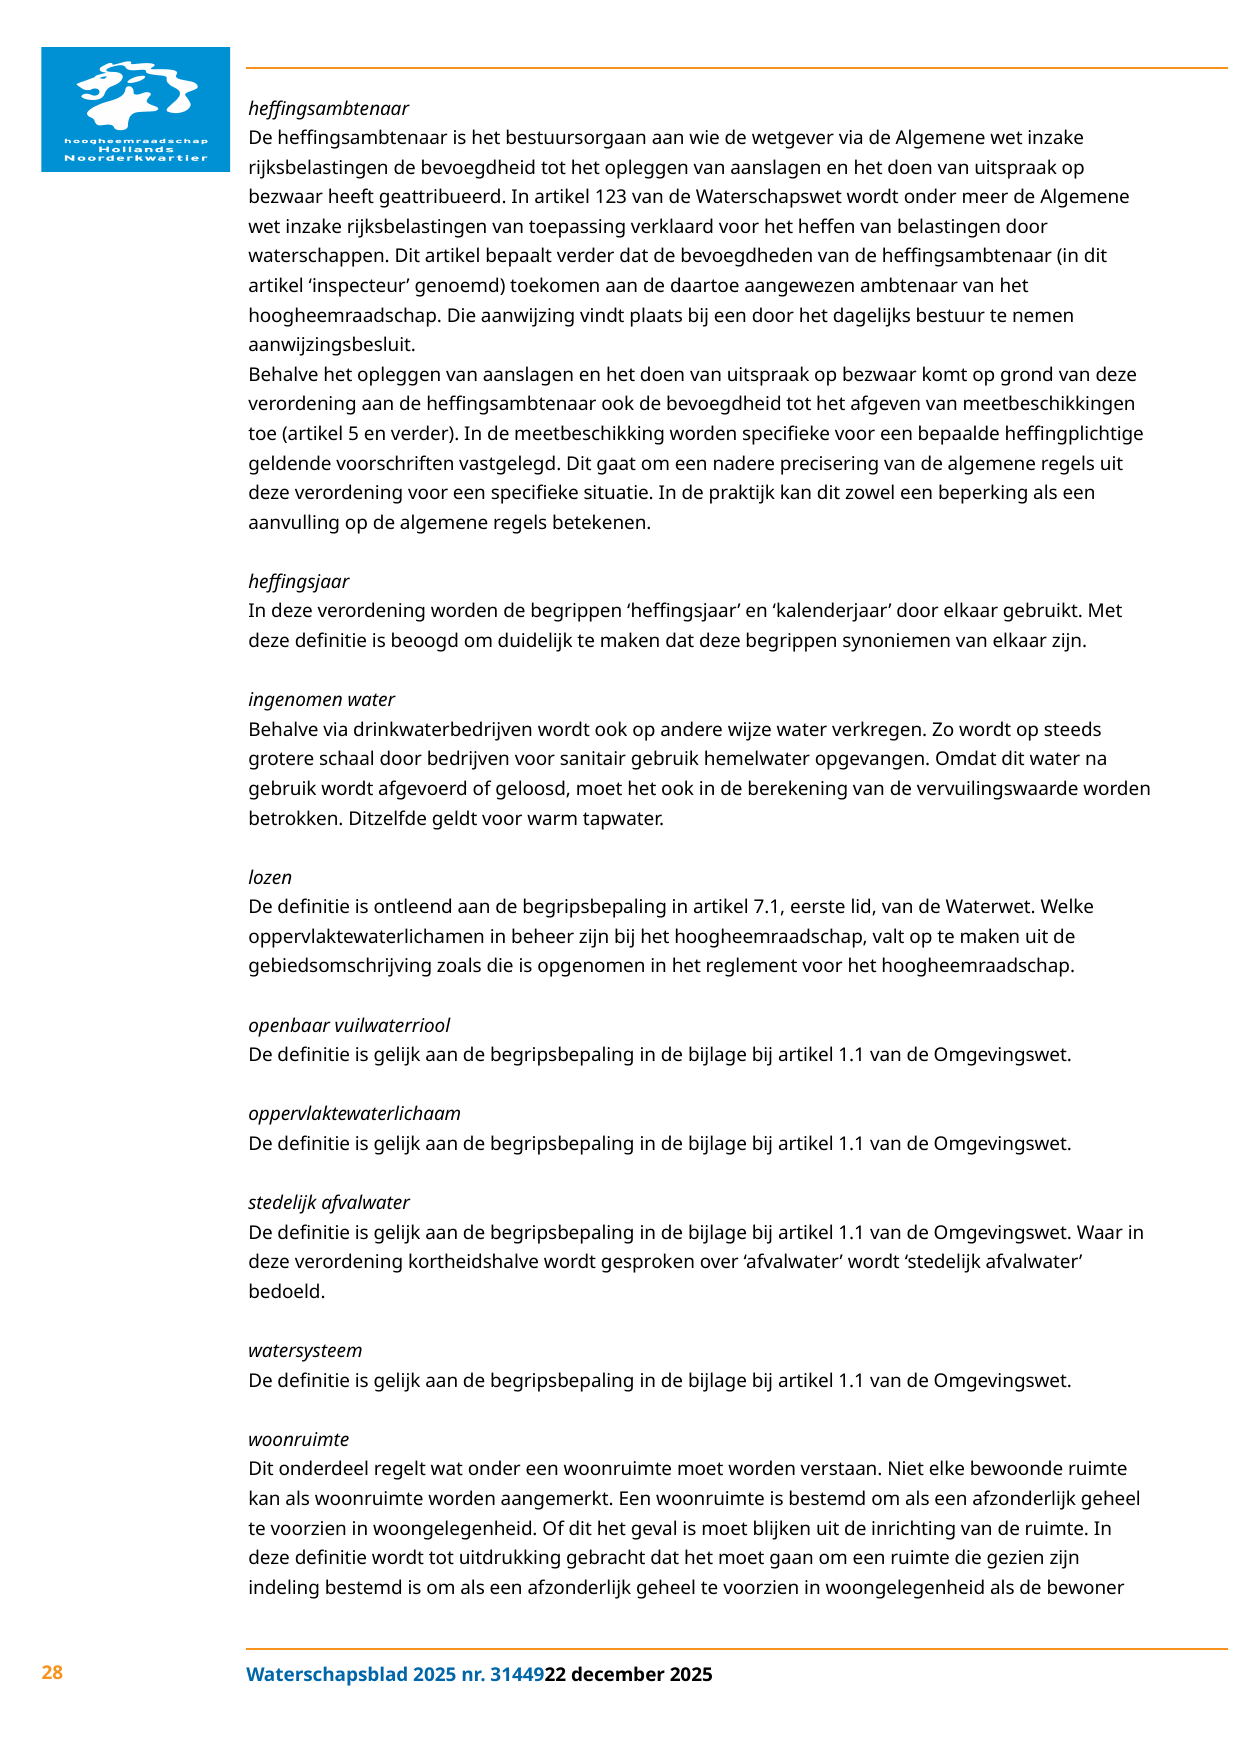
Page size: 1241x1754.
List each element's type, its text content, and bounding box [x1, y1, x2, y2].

picture [78, 64, 122, 99]
text De definitie is gelijk aan de begripsbepaling in de bijlage bij artikel 1.1 van de Omgevingswet. [248, 1041, 1152, 1067]
text Behalve het opleggen van aanslagen en het doen van uitspraak op bezwaar komt op grond van deze verordening aan de heffingsambtenaar ook de bevoegdheid tot het afgeven van meetbeschikkingen toe (artikel 5 en verder). In de meetbeschikking worden specifieke voor een bepaalde heffingplichtige geldende voorschriften vastgelegd. Dit gaat om een nadere precisering van de algemene regels uit deze verordening voor een specifieke situatie. In de praktijk kan dit zowel een beperking als een aanvulling op de algemene regels betekenen. [248, 361, 1152, 535]
text stedelijk afvalwater [248, 1189, 1152, 1215]
text Behalve via drinkwaterbedrijven wordt ook op andere wijze water verkregen. Zo wordt op steeds grotere schaal door bedrijven voor sanitair gebruik hemelwater opgevangen. Omdat dit water na gebruik wordt afgevoerd of geloosd, moet het ook in de berekening van de vervuilingswaarde worden betrokken. Ditzelfde geldt voor warm tapwater. [248, 716, 1152, 831]
text heffingsambtenaar [248, 95, 1152, 121]
text De definitie is ontleend aan de begripsbepaling in artikel 7.1, eerste lid, van de Waterwet. Welke oppervlaktewaterlichamen in beheer zijn bij het hoogheemraadschap, valt op te maken uit de gebiedsomschrijving zoals die is opgenomen in het reglement voor het hoogheemraadschap. [248, 893, 1152, 978]
text oppervlaktewaterlichaam [248, 1101, 1152, 1126]
text ingenomen water [248, 686, 1152, 712]
text woonruimte [248, 1426, 1152, 1452]
text openbaar vuilwaterriool [248, 1012, 1152, 1038]
picture [118, 62, 197, 112]
text De definitie is gelijk aan de begripsbepaling in de bijlage bij artikel 1.1 van de Omgevingswet. Waar in deze verordening kortheidshalve wordt gesproken over ‘afvalwater’ wordt ‘stedelijk afvalwater’ bedoeld. [248, 1219, 1152, 1304]
text De definitie is gelijk aan de begripsbepaling in de bijlage bij artikel 1.1 van de Omgevingswet. [248, 1130, 1152, 1156]
text watersysteem [248, 1337, 1152, 1363]
text In deze verordening worden de begrippen ‘heffingsjaar’ en ‘kalenderjaar’ door elkaar gebruikt. Met deze definitie is beoogd om duidelijk te maken dat deze begrippen synoniemen van elkaar zijn. [248, 598, 1152, 653]
text Dit onderdeel regelt wat onder een woonruimte moet worden verstaan. Niet elke bewoonde ruimte kan als woonruimte worden aangemerkt. Een woonruimte is bestemd om als een afzonderlijk geheel te voorzien in woongelegenheid. Of dit het geval is moet blijken uit de inrichting van de ruimte. In deze definitie wordt tot uitdrukking gebracht dat het moet gaan om een ruimte die gezien zijn indeling bestemd is om als een afzonderlijk geheel te voorzien in woongelegenheid als de bewoner [248, 1456, 1152, 1600]
text De heffingsambtenaar is het bestuursorgaan aan wie de wetgever via de Algemene wet inzake rijksbelastingen de bevoegdheid tot het opleggen van aanslagen en het doen van uitspraak op bezwaar heeft geattribueerd. In artikel 123 van de Waterschapswet wordt onder meer de Algemene wet inzake rijksbelastingen van toepassing verklaard voor het heffen van belastingen door waterschappen. Dit artikel bepaalt verder dat de bevoegdheden van de heffingsambtenaar (in dit artikel ‘inspecteur’ genoemd) toekomen aan de daartoe aangewezen ambtenaar van het hoogheemraadschap. Die aanwijzing vindt plaats bij een door het dagelijks bestuur te nemen aanwijzingsbesluit. [248, 124, 1152, 357]
picture [129, 76, 144, 82]
text lozen [248, 864, 1152, 890]
picture [88, 87, 157, 130]
text De definitie is gelijk aan de begripsbepaling in de bijlage bij artikel 1.1 van de Omgevingswet. [248, 1367, 1152, 1393]
text heffingsjaar [248, 568, 1152, 594]
